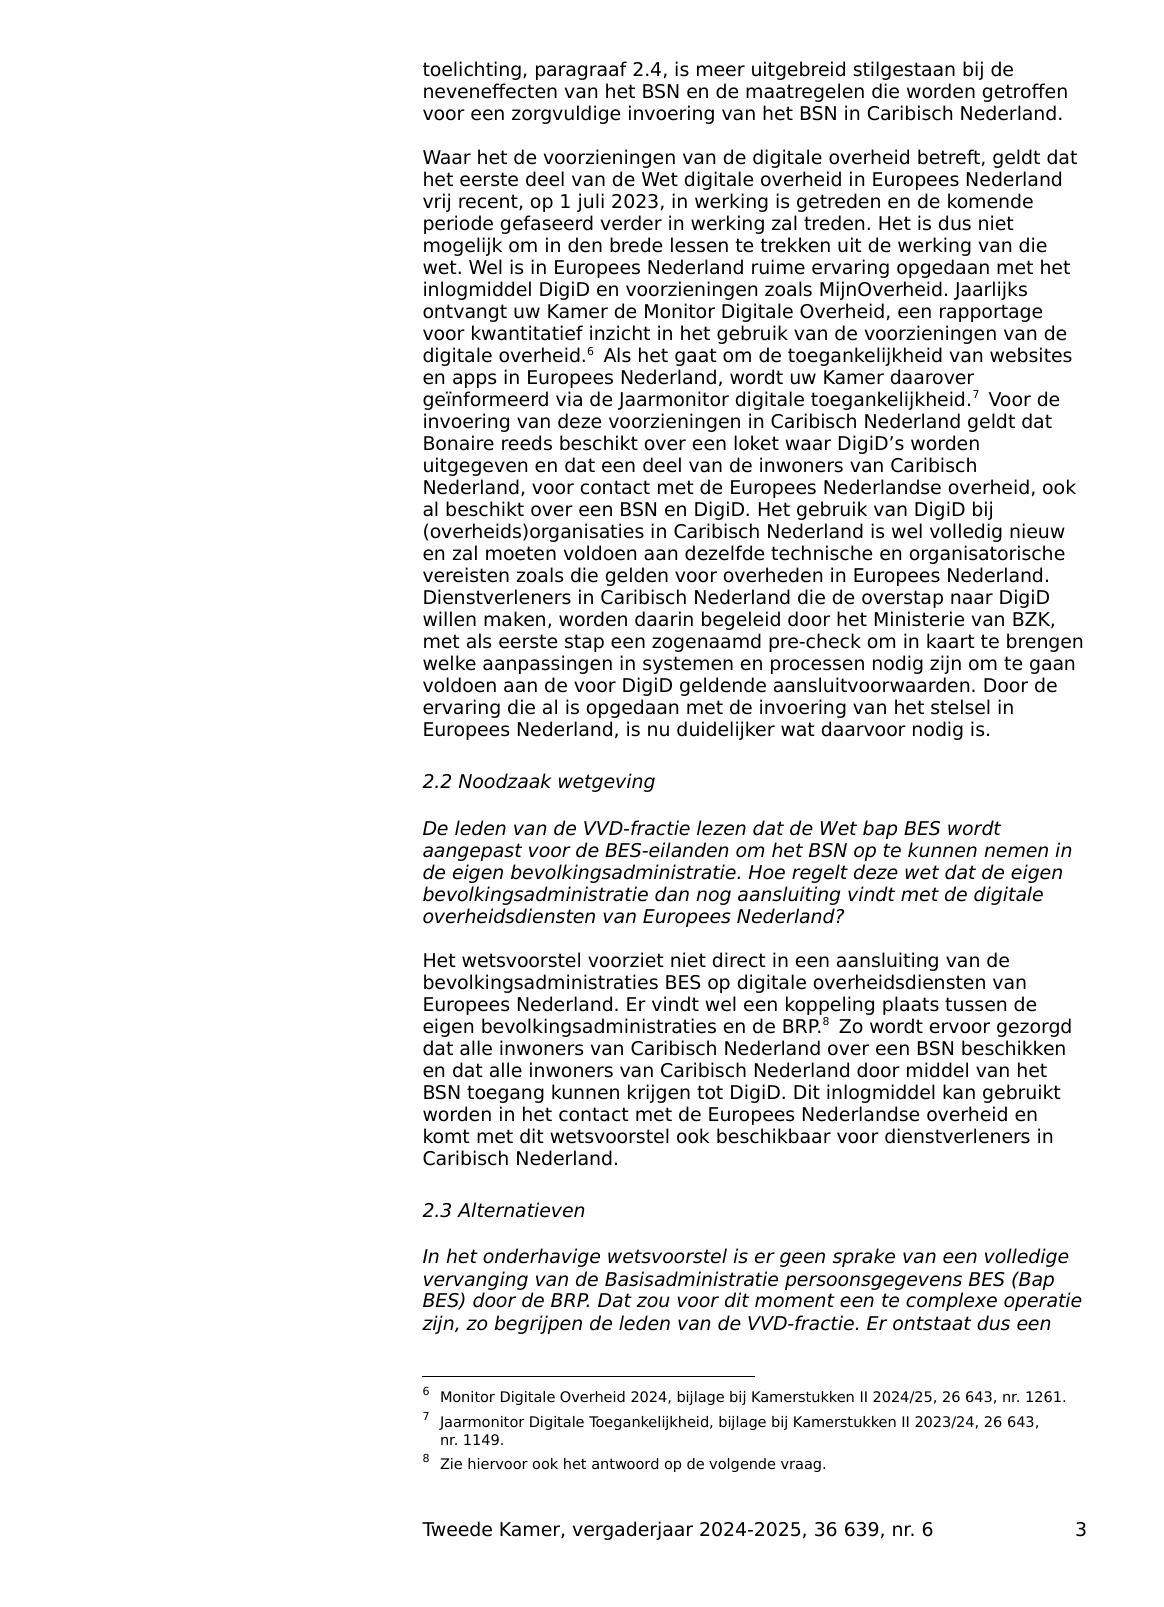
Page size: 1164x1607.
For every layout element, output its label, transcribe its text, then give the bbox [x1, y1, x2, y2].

text Monitor Digitale Overheid 2024, bijlage bij Kamerstukken II 2024/25, 26 643, nr. 1261. [422, 1385, 1087, 1407]
text Het wetsvoorstel voorziet niet direct in een aansluiting van de bevolkingsadministraties BES op digitale overheidsdiensten van Europees Nederland. Er vindt wel een koppeling plaats tussen de eigen bevolkingsadministraties en de BRP. Zo wordt ervoor gezorgd dat alle inwoners van Caribisch Nederland over een BSN beschikken en dat alle inwoners van Caribisch Nederland door middel van het BSN toegang kunnen krijgen tot DigiD. Dit inlogmiddel kan gebruikt worden in het contact met de Europees Nederlandse overheid en komt met dit wetsvoorstel ook beschikbaar voor dienstverleners in Caribisch Nederland. [422, 950, 1087, 1169]
subtitle 2.3 Alternatieven [422, 1199, 1087, 1221]
text Zie hiervoor ook het antwoord op de volgende vraag. [422, 1452, 1087, 1474]
text In het onderhavige wetsvoorstel is er geen sprake van een volledige vervanging van de Basisadministratie persoonsgegevens BES (Bap BES) door de BRP. Dat zou voor dit moment een te complexe operatie zijn, zo begrijpen de leden van de VVD-fractie. Er ontstaat dus een [422, 1246, 1087, 1334]
text Jaarmonitor Digitale Toegankelijkheid, bijlage bij Kamerstukken II 2023/24, 26 643, nr. 1149. [422, 1410, 1087, 1449]
text Waar het de voorzieningen van de digitale overheid betreft, geldt dat het eerste deel van de Wet digitale overheid in Europees Nederland vrij recent, op 1 juli 2023, in werking is getreden en de komende periode gefaseerd verder in werking zal treden. Het is dus niet mogelijk om in den brede lessen te trekken uit de werking van die wet. Wel is in Europees Nederland ruime ervaring opgedaan met het inlogmiddel DigiD en voorzieningen zoals MijnOverheid. Jaarlijks ontvangt uw Kamer de Monitor Digitale Overheid, een rapportage voor kwantitatief inzicht in het gebruik van de voorzieningen van de digitale overheid. Als het gaat om de toegankelijkheid van websites en apps in Europees Nederland, wordt uw Kamer daarover geïnformeerd via de Jaarmonitor digitale toegankelijkheid. Voor de invoering van deze voorzieningen in Caribisch Nederland geldt dat Bonaire reeds beschikt over een loket waar DigiD’s worden uitgegeven en dat een deel van de inwoners van Caribisch Nederland, voor contact met de Europees Nederlandse overheid, ook al beschikt over een BSN en DigiD. Het gebruik van DigiD bij (overheids)organisaties in Caribisch Nederland is wel volledig nieuw en zal moeten voldoen aan dezelfde technische en organisatorische vereisten zoals die gelden voor overheden in Europees Nederland. Dienstverleners in Caribisch Nederland die de overstap naar DigiD willen maken, worden daarin begeleid door het Ministerie van BZK, met als eerste stap een zogenaamd pre-check om in kaart te brengen welke aanpassingen in systemen en processen nodig zijn om te gaan voldoen aan de voor DigiD geldende aansluitvoorwaarden. Door de ervaring die al is opgedaan met de invoering van het stelsel in Europees Nederland, is nu duidelijker wat daarvoor nodig is. [422, 147, 1087, 741]
text De leden van de VVD-fractie lezen dat de Wet bap BES wordt aangepast voor de BES-eilanden om het BSN op te kunnen nemen in de eigen bevolkingsadministratie. Hoe regelt deze wet dat de eigen bevolkingsadministratie dan nog aansluiting vindt met de digitale overheidsdiensten van Europees Nederland? [422, 818, 1087, 927]
subtitle 2.2 Noodzaak wetgeving [422, 771, 1087, 793]
text toelichting, paragraaf 2.4, is meer uitgebreid stilgestaan bij de neveneffecten van het BSN en de maatregelen die worden getroffen voor een zorgvuldige invoering van het BSN in Caribisch Nederland. [422, 59, 1087, 125]
